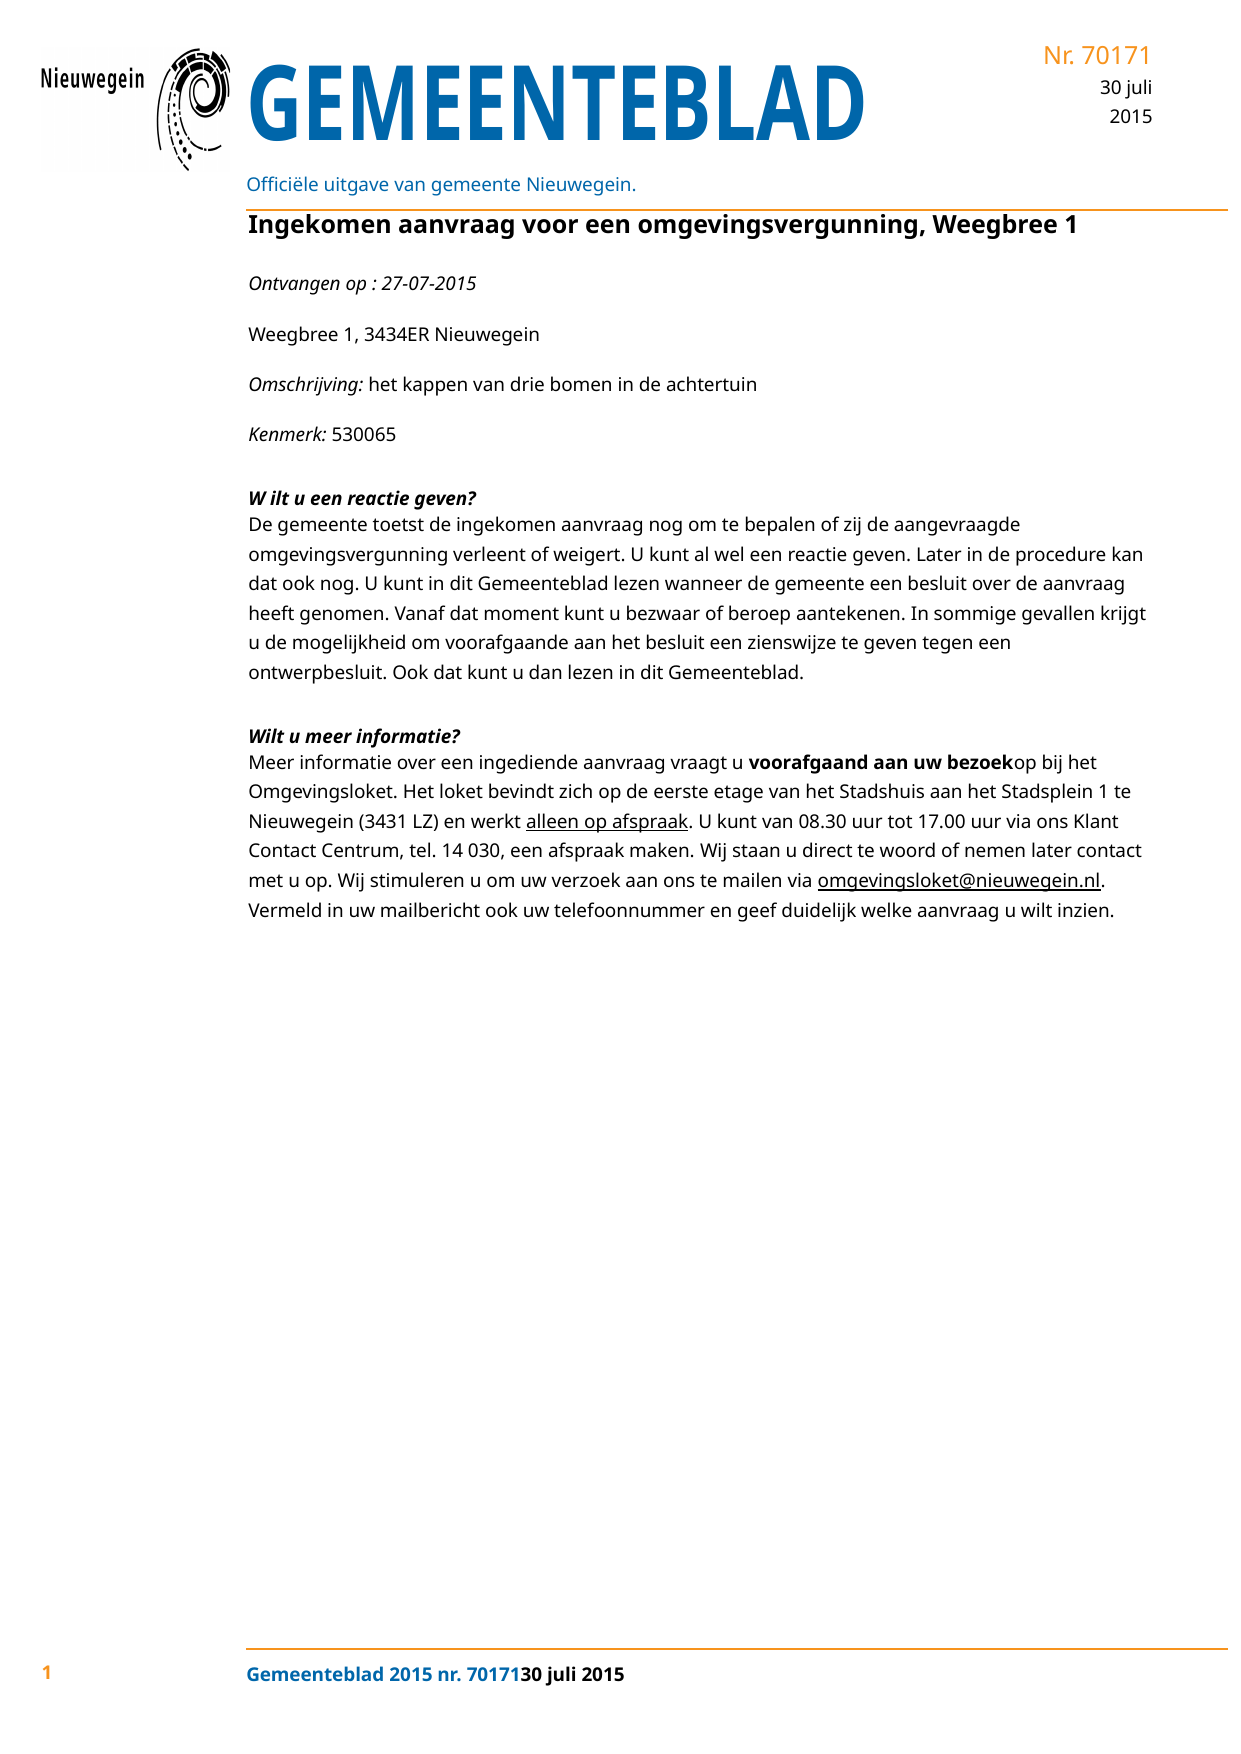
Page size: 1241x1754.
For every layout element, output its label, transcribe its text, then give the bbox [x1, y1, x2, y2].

text Weegbree 1, 3434ER Nieuwegein [248, 321, 1152, 346]
text De gemeente toetst de ingekomen aanvraag nog om te bepalen of zij de aangevraagde omgevingsvergunning verleent of weigert. U kunt al wel een reactie geven. Later in de procedure kan dat ook nog. U kunt in dit Gemeenteblad lezen wanneer de gemeente een besluit over de aanvraag heeft genomen. Vanaf dat moment kunt u bezwaar of beroep aantekenen. In sommige gevallen krijgt u de mogelijkheid om voorafgaande aan het besluit een zienswijze te geven tegen een ontwerpbesluit. Ook dat kunt u dan lezen in dit Gemeenteblad. [248, 511, 1152, 685]
text Omschrijving: het kappen van drie bomen in de achtertuin [248, 371, 1152, 397]
text Meer informatie over een ingediende aanvraag vraagt u voorafgaand aan uw bezoekop bij het Omgevingsloket. Het loket bevindt zich op de eerste etage van het Stadshuis aan het Stadsplein 1 te Nieuwegein (3431 LZ) en werkt alleen op afspraak. U kunt van 08.30 uur tot 17.00 uur via ons Klant Contact Centrum, tel. 14 030, een afspraak maken. Wij staan u direct te woord of nemen later contact met u op. Wij stimuleren u om uw verzoek aan ons te mailen via omgevingsloket@nieuwegein.nl. Vermeld in uw mailbericht ook uw telefoonnummer en geef duidelijk welke aanvraag u wilt inzien. [248, 749, 1152, 922]
text Ingekomen aanvraag voor een omgevingsvergunning, Weegbree 1 [248, 211, 1152, 241]
text Ontvangen op : 27-07-2015 [248, 270, 1152, 296]
text W ilt u een reactie geven? [248, 486, 1152, 511]
text Kenmerk: 530065 [248, 422, 1152, 447]
picture [41, 47, 231, 172]
text Wilt u meer informatie? [248, 723, 1152, 749]
